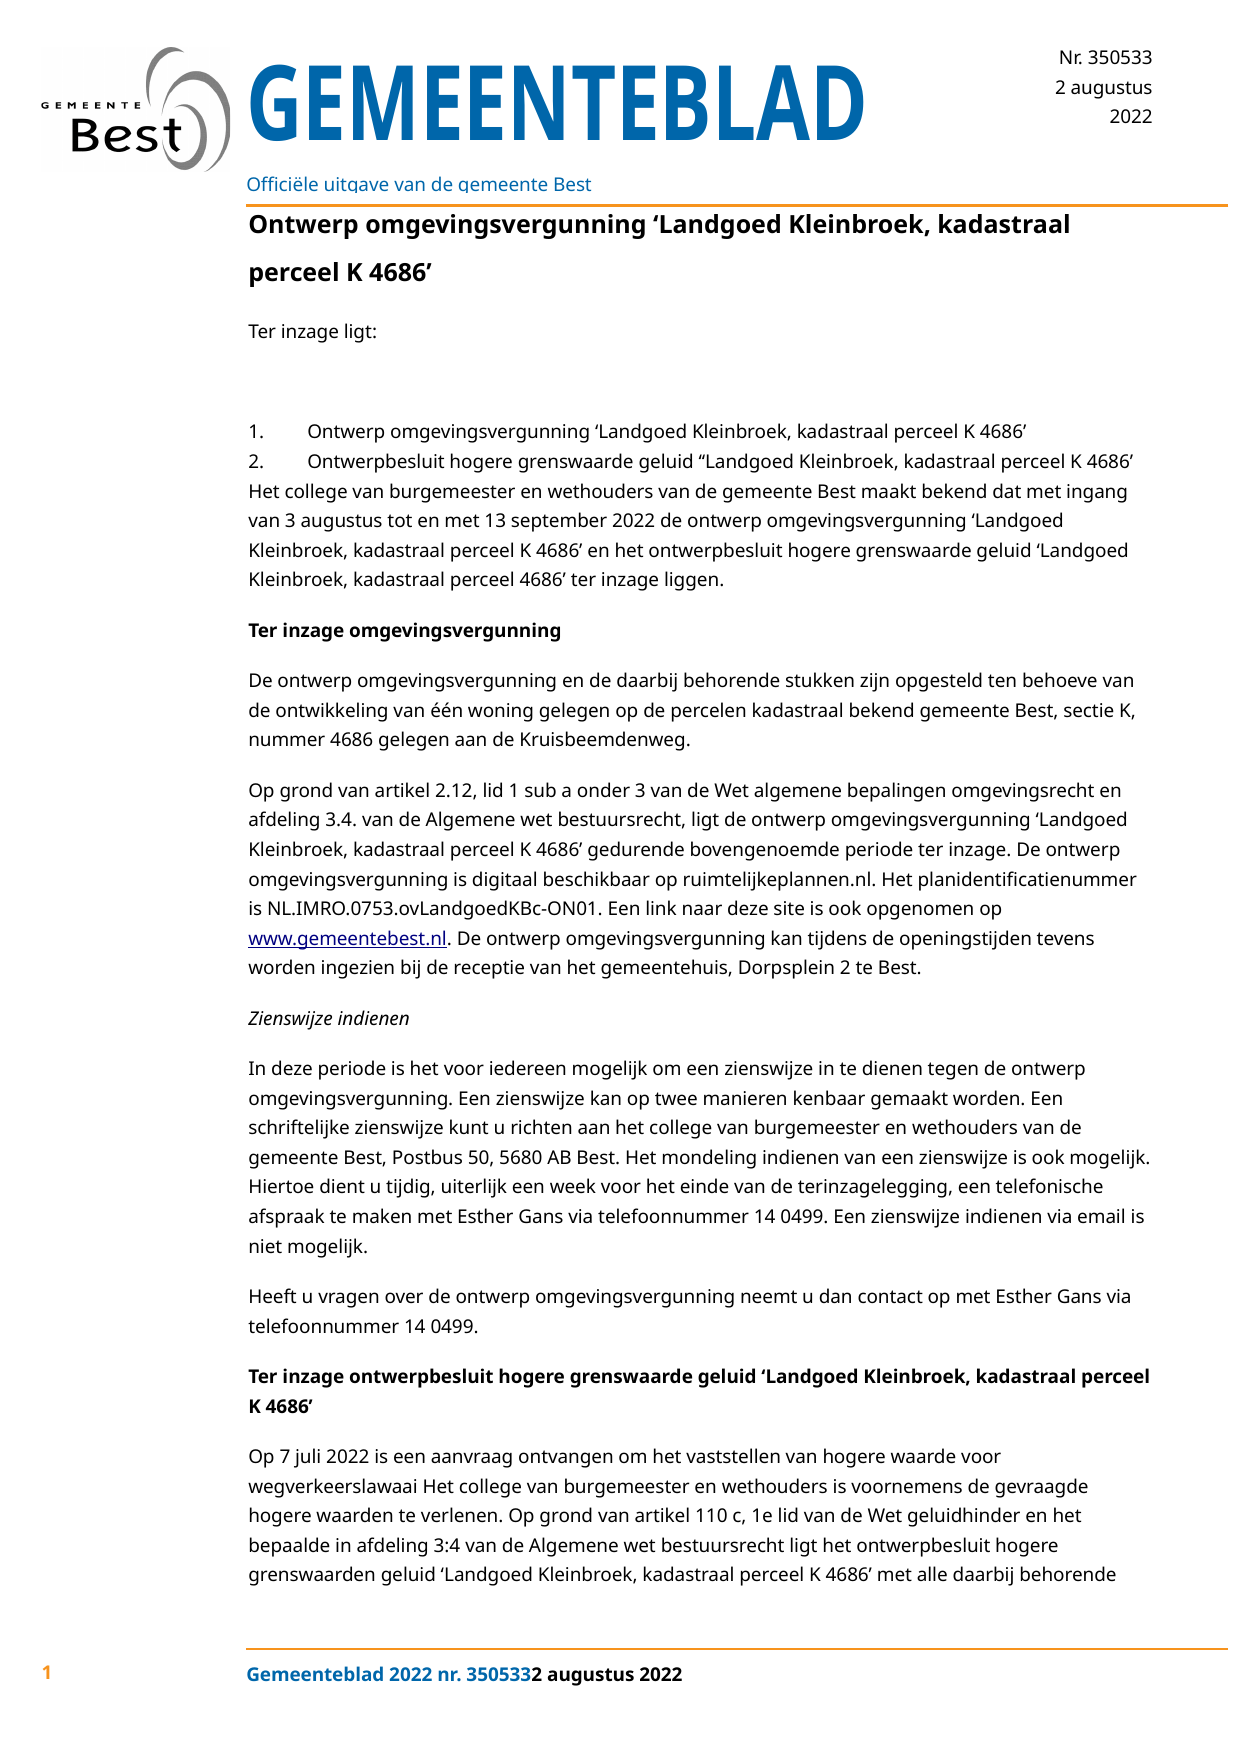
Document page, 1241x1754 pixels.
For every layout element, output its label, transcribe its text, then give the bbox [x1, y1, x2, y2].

list Ontwerp omgevingsvergunning ‘Landgoed Kleinbroek, kadastraal perceel K 4686’ [248, 419, 1152, 444]
list Ontwerpbesluit hogere grenswaarde geluid ‘‘Landgoed Kleinbroek, kadastraal perceel K 4686’ [248, 448, 1152, 474]
text Ter inzage omgevingsvergunning [248, 617, 1152, 643]
text Zienswijze indienen [248, 1005, 1152, 1031]
text Op grond van artikel 2.12, lid 1 sub a onder 3 van de Wet algemene bepalingen omgevingsrecht en afdeling 3.4. van de Algemene wet bestuursrecht, ligt de ontwerp omgevingsvergunning ‘Landgoed Kleinbroek, kadastraal perceel K 4686’ gedurende bovengenoemde periode ter inzage. De ontwerp omgevingsvergunning is digitaal beschikbaar op ruimtelijkeplannen.nl. Het planidentificatienummer is NL.IMRO.0753.ovLandgoedKBc-ON01. Een link naar deze site is ook opgenomen op www.gemeentebest.nl. De ontwerp omgevingsvergunning kan tijdens de openingstijden tevens worden ingezien bij de receptie van het gemeentehuis, Dorpsplein 2 te Best. [248, 777, 1152, 980]
text De ontwerp omgevingsvergunning en de daarbij behorende stukken zijn opgesteld ten behoeve van de ontwikkeling van één woning gelegen op de percelen kadastraal bekend gemeente Best, sectie K, nummer 4686 gelegen aan de Kruisbeemdenweg. [248, 667, 1152, 752]
text Het college van burgemeester en wethouders van de gemeente Best maakt bekend dat met ingang van 3 augustus tot en met 13 september 2022 de ontwerp omgevingsvergunning ‘Landgoed Kleinbroek, kadastraal perceel K 4686’ en het ontwerpbesluit hogere grenswaarde geluid ‘Landgoed Kleinbroek, kadastraal perceel 4686’ ter inzage liggen. [248, 478, 1152, 592]
text Ter inzage ontwerpbesluit hogere grenswaarde geluid ‘Landgoed Kleinbroek, kadastraal perceel K 4686’ [248, 1363, 1152, 1419]
text In deze periode is het voor iedereen mogelijk om een zienswijze in te dienen tegen de ontwerp omgevingsvergunning. Een zienswijze kan op twee manieren kenbaar gemaakt worden. Een schriftelijke zienswijze kunt u richten aan het college van burgemeester en wethouders van de gemeente Best, Postbus 50, 5680 AB Best. Het mondeling indienen van een zienswijze is ook mogelijk. Hiertoe dient u tijdig, uiterlijk een week voor het einde van de terinzagelegging, een telefonische afspraak te maken met Esther Gans via telefoonnummer 14 0499. Een zienswijze indienen via email is niet mogelijk. [248, 1055, 1152, 1259]
text Ontwerp omgevingsvergunning ‘Landgoed Kleinbroek, kadastraal perceel K 4686’ [248, 207, 1152, 288]
text Heeft u vragen over de ontwerp omgevingsvergunning neemt u dan contact op met Esther Gans via telefoonnummer 14 0499. [248, 1283, 1152, 1339]
text Op 7 juli 2022 is een aanvraag ontvangen om het vaststellen van hogere waarde voor wegverkeerslawaai Het college van burgemeester en wethouders is voornemens de gevraagde hogere waarden te verlenen. Op grond van artikel 110 c, 1e lid van de Wet geluidhinder en het bepaalde in afdeling 3:4 van de Algemene wet bestuursrecht ligt het ontwerpbesluit hogere grenswaarden geluid ‘Landgoed Kleinbroek, kadastraal perceel K 4686’ met alle daarbij behorende [248, 1443, 1152, 1587]
picture [41, 47, 231, 172]
text Ter inzage ligt: [248, 318, 1152, 344]
